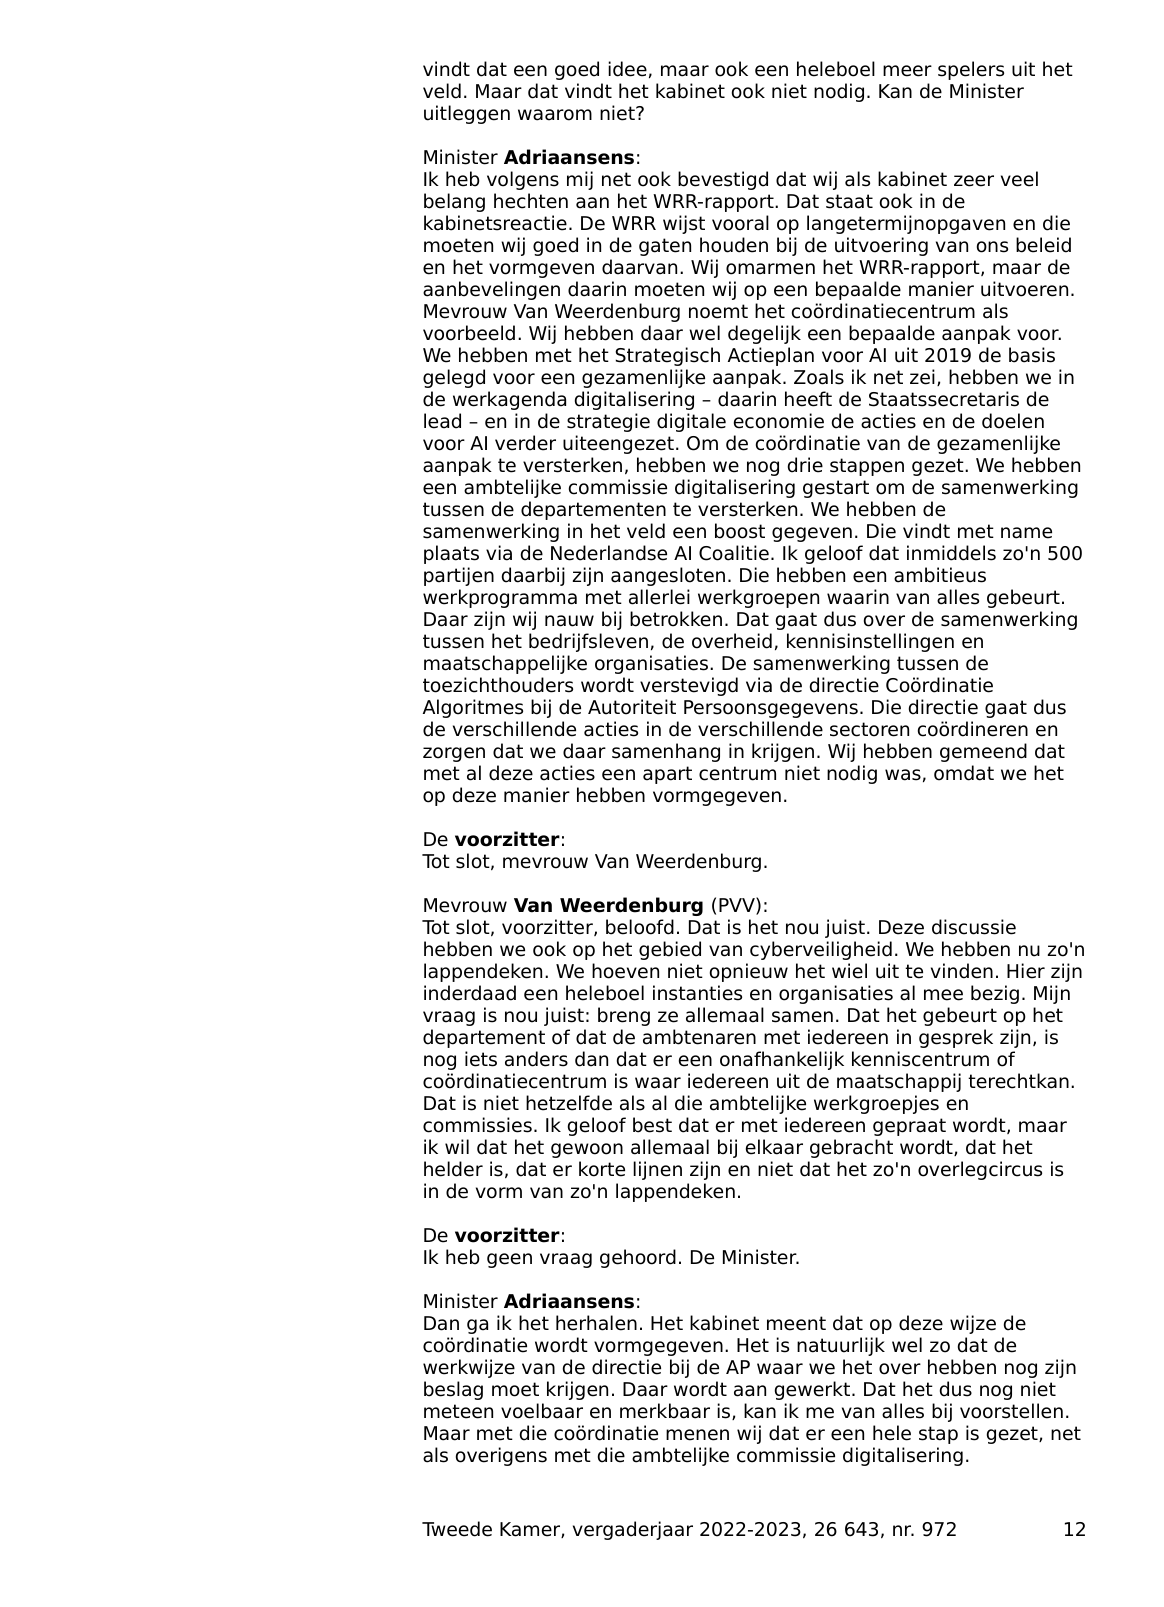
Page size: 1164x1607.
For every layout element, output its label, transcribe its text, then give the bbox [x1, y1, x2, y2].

text Mevrouw Van Weerdenburg (PVV): [422, 895, 1087, 917]
text Minister Adriaansens: [422, 147, 1087, 169]
text Dan ga ik het herhalen. Het kabinet meent dat op deze wijze de coördinatie wordt vormgegeven. Het is natuurlijk wel zo dat de werkwijze van de directie bij de AP waar we het over hebben nog zijn beslag moet krijgen. Daar wordt aan gewerkt. Dat het dus nog niet meteen voelbaar en merkbaar is, kan ik me van alles bij voorstellen. Maar met die coördinatie menen wij dat er een hele stap is gezet, net als overigens met die ambtelijke commissie digitalisering. [422, 1313, 1087, 1467]
text De voorzitter: [422, 1225, 1087, 1247]
text Minister Adriaansens: [422, 1291, 1087, 1313]
text Tot slot, voorzitter, beloofd. Dat is het nou juist. Deze discussie hebben we ook op het gebied van cyberveiligheid. We hebben nu zo'n lappendeken. We hoeven niet opnieuw het wiel uit te vinden. Hier zijn inderdaad een heleboel instanties en organisaties al mee bezig. Mijn vraag is nou juist: breng ze allemaal samen. Dat het gebeurt op het departement of dat de ambtenaren met iedereen in gesprek zijn, is nog iets anders dan dat er een onafhankelijk kenniscentrum of coördinatiecentrum is waar iedereen uit de maatschappij terechtkan. Dat is niet hetzelfde als al die ambtelijke werkgroepjes en commissies. Ik geloof best dat er met iedereen gepraat wordt, maar ik wil dat het gewoon allemaal bij elkaar gebracht wordt, dat het helder is, dat er korte lijnen zijn en niet dat het zo'n overlegcircus is in de vorm van zo'n lappendeken. [422, 917, 1087, 1203]
text De voorzitter: [422, 829, 1087, 851]
text Ik heb volgens mij net ook bevestigd dat wij als kabinet zeer veel belang hechten aan het WRR-rapport. Dat staat ook in de kabinetsreactie. De WRR wijst vooral op langetermijnopgaven en die moeten wij goed in de gaten houden bij de uitvoering van ons beleid en het vormgeven daarvan. Wij omarmen het WRR-rapport, maar de aanbevelingen daarin moeten wij op een bepaalde manier uitvoeren. [422, 169, 1087, 301]
text Mevrouw Van Weerdenburg noemt het coördinatiecentrum als voorbeeld. Wij hebben daar wel degelijk een bepaalde aanpak voor. We hebben met het Strategisch Actieplan voor AI uit 2019 de basis gelegd voor een gezamenlijke aanpak. Zoals ik net zei, hebben we in de werkagenda digitalisering – daarin heeft de Staatssecretaris de lead – en in de strategie digitale economie de acties en de doelen voor AI verder uiteengezet. Om de coördinatie van de gezamenlijke aanpak te versterken, hebben we nog drie stappen gezet. We hebben een ambtelijke commissie digitalisering gestart om de samenwerking tussen de departementen te versterken. We hebben de samenwerking in het veld een boost gegeven. Die vindt met name plaats via de Nederlandse AI Coalitie. Ik geloof dat inmiddels zo'n 500 partijen daarbij zijn aangesloten. Die hebben een ambitieus werkprogramma met allerlei werkgroepen waarin van alles gebeurt. Daar zijn wij nauw bij betrokken. Dat gaat dus over de samenwerking tussen het bedrijfsleven, de overheid, kennisinstellingen en maatschappelijke organisaties. De samenwerking tussen de toezichthouders wordt verstevigd via de directie Coördinatie Algoritmes bij de Autoriteit Persoonsgegevens. Die directie gaat dus de verschillende acties in de verschillende sectoren coördineren en zorgen dat we daar samenhang in krijgen. Wij hebben gemeend dat met al deze acties een apart centrum niet nodig was, omdat we het op deze manier hebben vormgegeven. [422, 301, 1087, 807]
text Ik heb geen vraag gehoord. De Minister. [422, 1247, 1087, 1269]
text vindt dat een goed idee, maar ook een heleboel meer spelers uit het veld. Maar dat vindt het kabinet ook niet nodig. Kan de Minister uitleggen waarom niet? [422, 59, 1087, 125]
text Tot slot, mevrouw Van Weerdenburg. [422, 851, 1087, 873]
